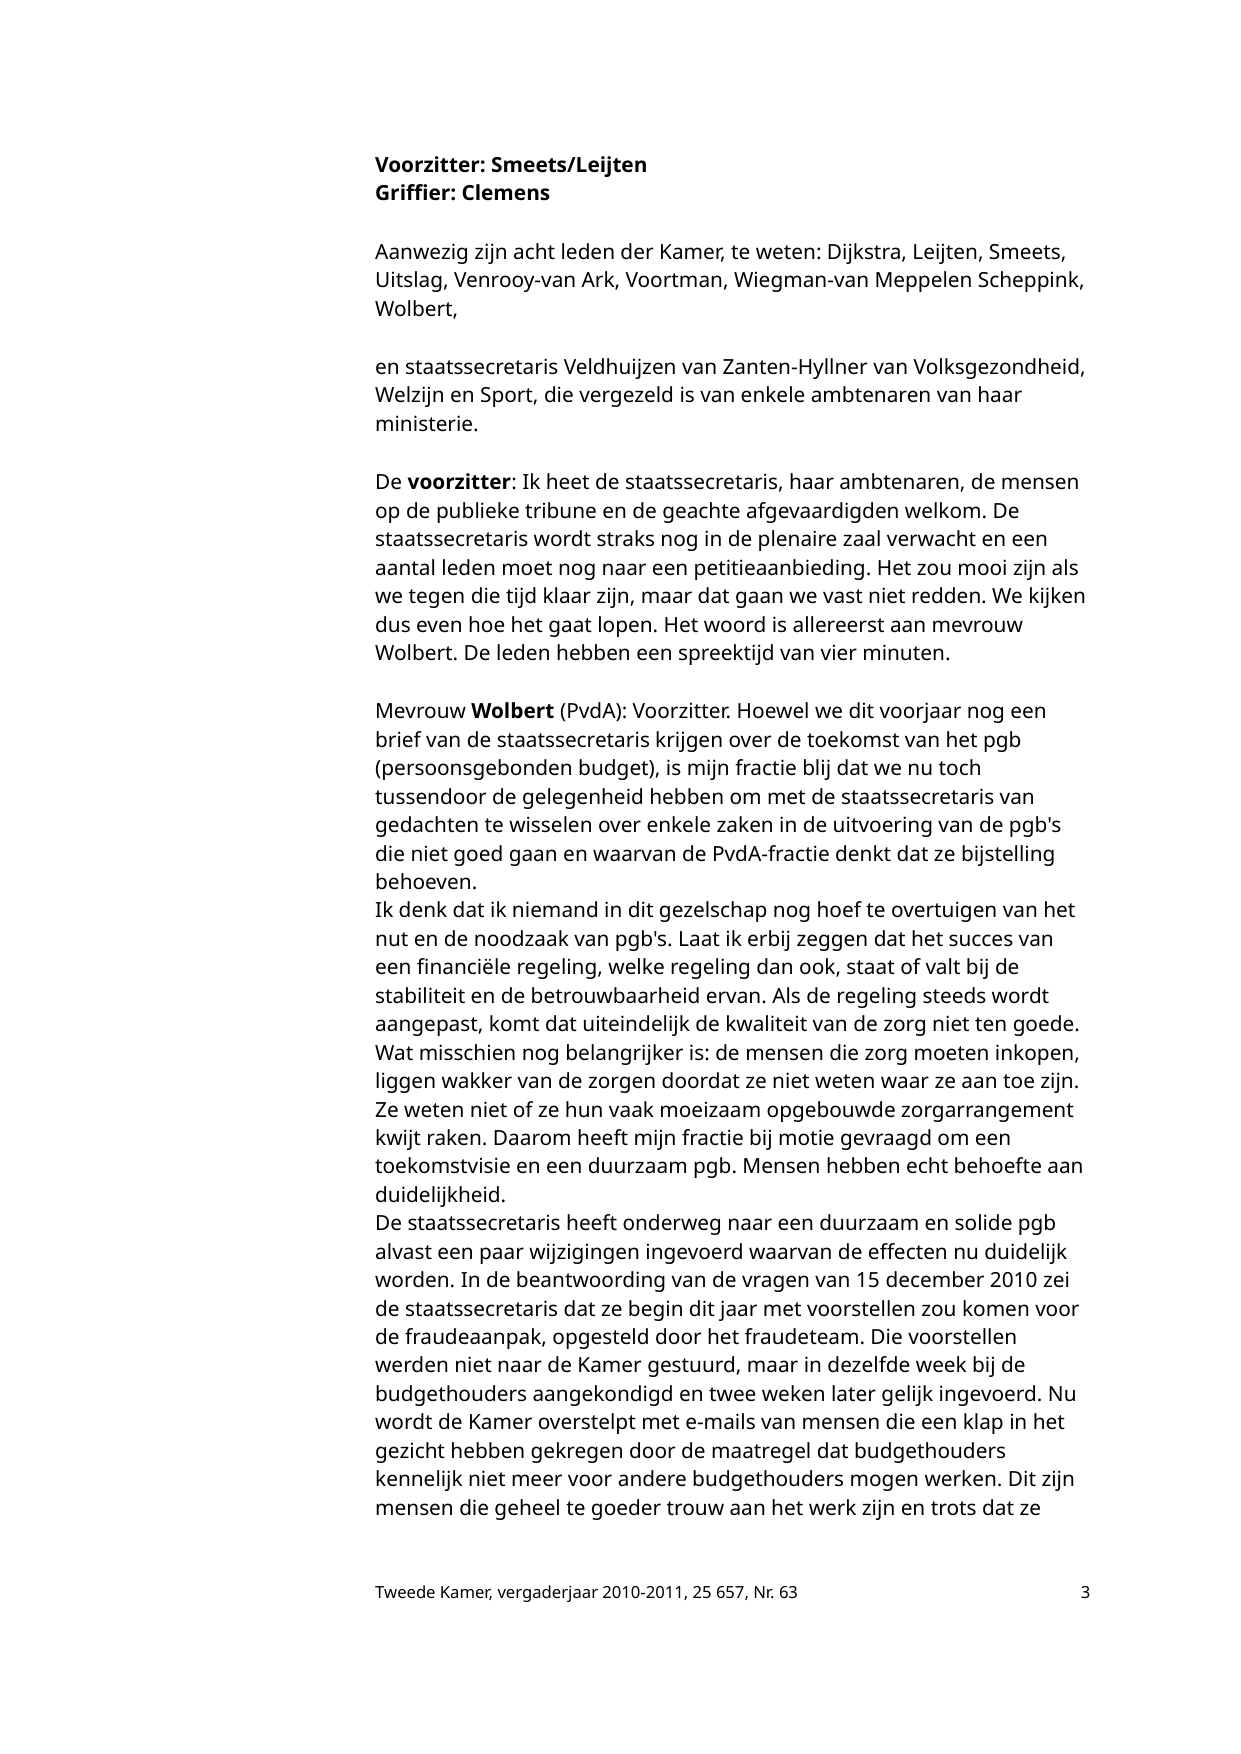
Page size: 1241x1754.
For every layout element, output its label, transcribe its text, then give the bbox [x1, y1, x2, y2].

text De staatssecretaris heeft onderweg naar een duurzaam en solide pgb alvast een paar wijzigingen ingevoerd waarvan de effecten nu duidelijk worden. In de beantwoording van de vragen van 15 december 2010 zei de staatssecretaris dat ze begin dit jaar met voorstellen zou komen voor de fraudeaanpak, opgesteld door het fraudeteam. Die voorstellen werden niet naar de Kamer gestuurd, maar in dezelfde week bij de budgethouders aangekondigd en twee weken later gelijk ingevoerd. Nu wordt de Kamer overstelpt met e-mails van mensen die een klap in het gezicht hebben gekregen door de maatregel dat budgethouders kennelijk niet meer voor andere budgethouders mogen werken. Dit zijn mensen die geheel te goeder trouw aan het werk zijn en trots dat ze [375, 1208, 1090, 1521]
text Aanwezig zijn acht leden der Kamer, te weten: Dijkstra, Leijten, Smeets, Uitslag, Venrooy-van Ark, Voortman, Wiegman-van Meppelen Scheppink, Wolbert, [375, 237, 1090, 322]
text De voorzitter: Ik heet de staatssecretaris, haar ambtenaren, de mensen op de publieke tribune en de geachte afgevaardigden welkom. De staatssecretaris wordt straks nog in de plenaire zaal verwacht en een aantal leden moet nog naar een petitieaanbieding. Het zou mooi zijn als we tegen die tijd klaar zijn, maar dat gaan we vast niet redden. We kijken dus even hoe het gaat lopen. Het woord is allereerst aan mevrouw Wolbert. De leden hebben een spreektijd van vier minuten. [375, 467, 1090, 667]
text Mevrouw Wolbert (PvdA): Voorzitter. Hoewel we dit voorjaar nog een brief van de staatssecretaris krijgen over de toekomst van het pgb (persoonsgebonden budget), is mijn fractie blij dat we nu toch tussendoor de gelegenheid hebben om met de staatssecretaris van gedachten te wisselen over enkele zaken in de uitvoering van de pgb's die niet goed gaan en waarvan de PvdA-fractie denkt dat ze bijstelling behoeven. [375, 697, 1090, 896]
text Ik denk dat ik niemand in dit gezelschap nog hoef te overtuigen van het nut en de noodzaak van pgb's. Laat ik erbij zeggen dat het succes van een financiële regeling, welke regeling dan ook, staat of valt bij de stabiliteit en de betrouwbaarheid ervan. Als de regeling steeds wordt aangepast, komt dat uiteindelijk de kwaliteit van de zorg niet ten goede. Wat misschien nog belangrijker is: de mensen die zorg moeten inkopen, liggen wakker van de zorgen doordat ze niet weten waar ze aan toe zijn. Ze weten niet of ze hun vaak moeizaam opgebouwde zorgarrangement kwijt raken. Daarom heeft mijn fractie bij motie gevraagd om een toekomstvisie en een duurzaam pgb. Mensen hebben echt behoefte aan duidelijkheid. [375, 896, 1090, 1208]
text Voorzitter: Smeets/Leijten [375, 150, 1090, 178]
text en staatssecretaris Veldhuijzen van Zanten-Hyllner van Volksgezondheid, Welzijn en Sport, die vergezeld is van enkele ambtenaren van haar ministerie. [375, 352, 1090, 437]
text Griffier: Clemens [375, 178, 1090, 207]
